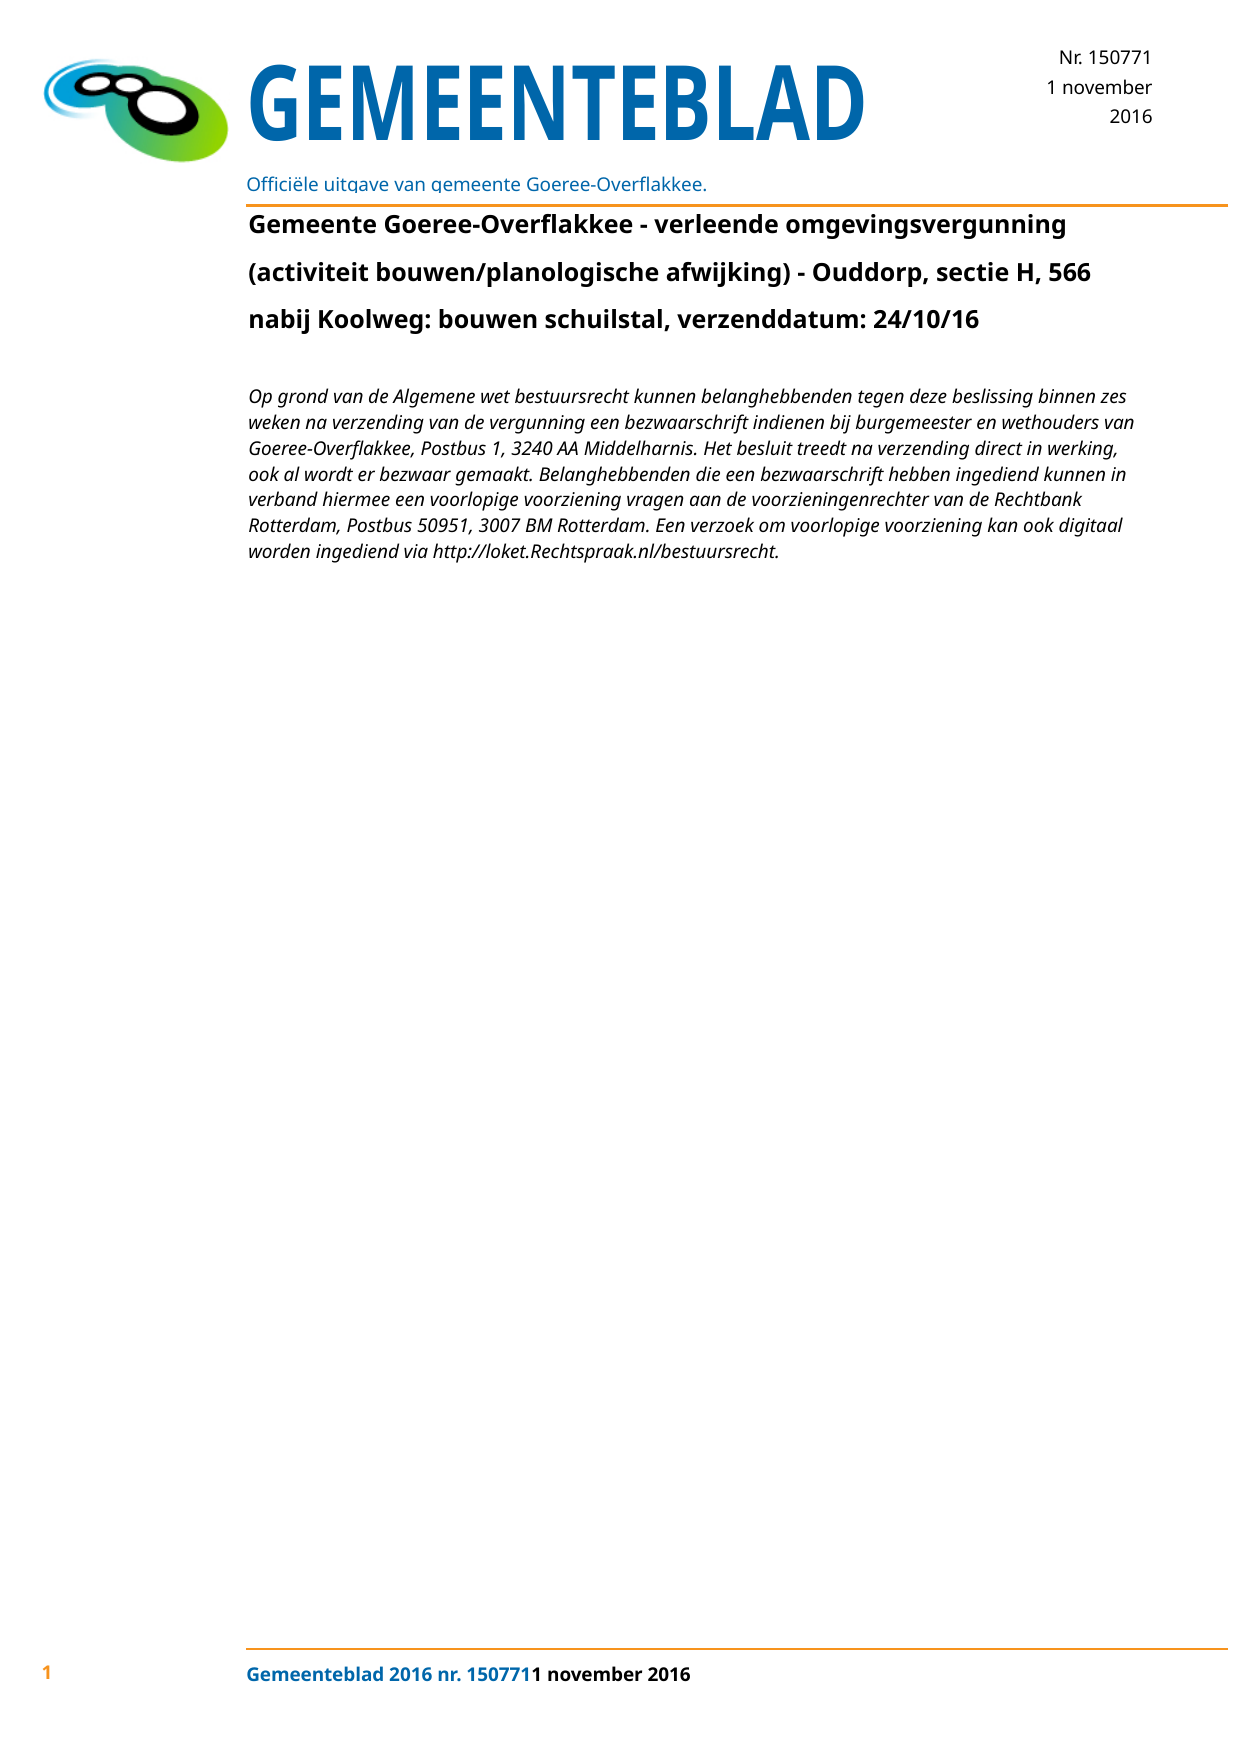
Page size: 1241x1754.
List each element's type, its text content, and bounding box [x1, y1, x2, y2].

text Op grond van de Algemene wet bestuursrecht kunnen belanghebbenden tegen deze beslissing binnen zes weken na verzending van de vergunning een bezwaarschrift indienen bij burgemeester en wethouders van Goeree-Overflakkee, Postbus 1, 3240 AA Middelharnis. Het besluit treedt na verzending direct in werking, ook al wordt er bezwaar gemaakt. Belanghebbenden die een bezwaarschrift hebben ingediend kunnen in verband hiermee een voorlopige voorziening vragen aan de voorzieningenrechter van de Rechtbank Rotterdam, Postbus 50951, 3007 BM Rotterdam. Een verzoek om voorlopige voorziening kan ook digitaal worden ingediend via http://loket.Rechtspraak.nl/bestuursrecht. [248, 384, 1152, 564]
picture [41, 47, 231, 172]
text Gemeente Goeree-Overflakkee - verleende omgevingsvergunning (activiteit bouwen/planologische afwijking) - Ouddorp, sectie H, 566 nabij Koolweg: bouwen schuilstal, verzenddatum: 24/10/16 [248, 207, 1152, 336]
